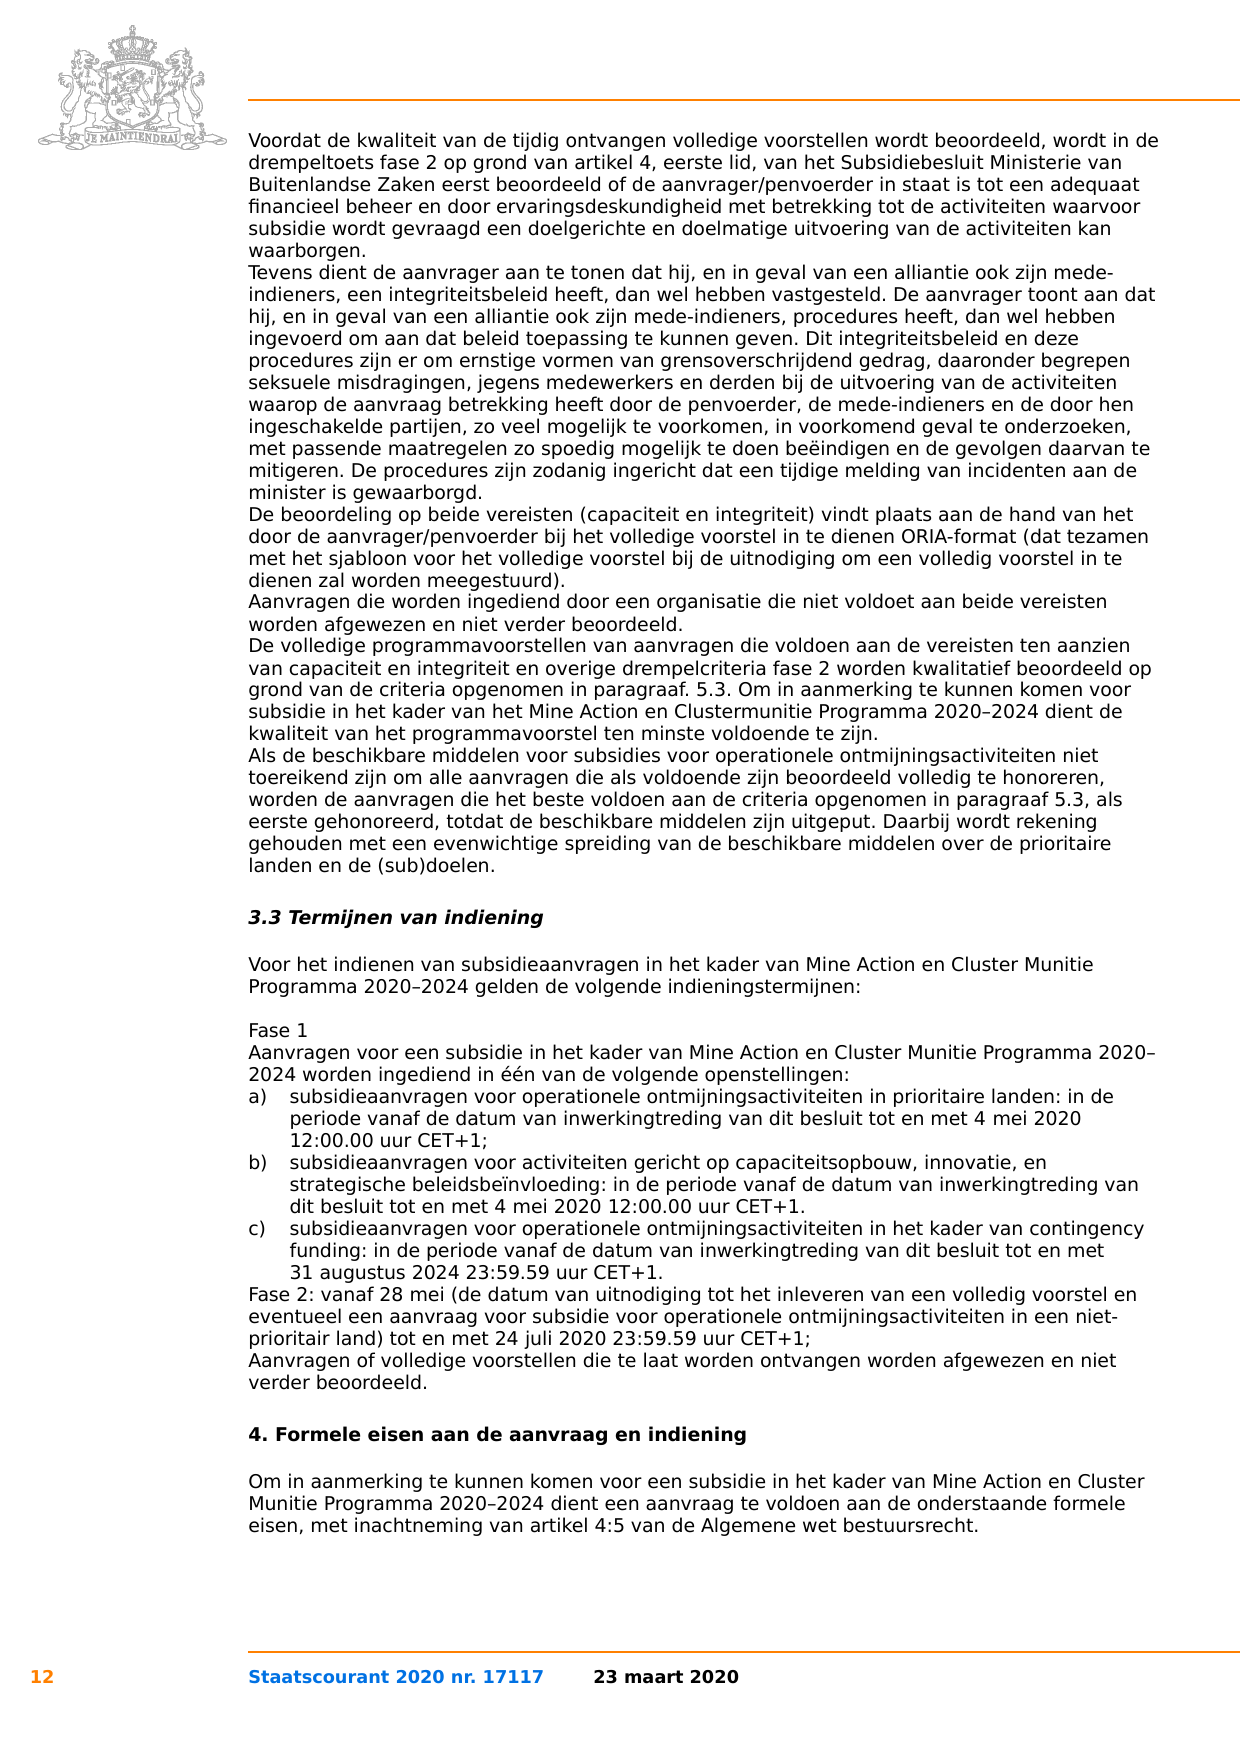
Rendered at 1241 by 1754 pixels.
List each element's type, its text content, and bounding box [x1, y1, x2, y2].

text b) subsidieaanvragen voor activiteiten gericht op capaciteitsopbouw, innovatie, en strategische beleidsbeïnvloeding: in de periode vanaf de datum van inwerkingtreding van dit besluit tot en met 4 mei 2020 12:00.00 uur CET+1. [248, 1152, 1163, 1218]
text Fase 2: vanaf 28 mei (de datum van uitnodiging tot het inleveren van een volledig voorstel en eventueel een aanvraag voor subsidie voor operationele ontmijningsactiviteiten in een niet-prioritair land) tot en met 24 juli 2020 23:59.59 uur CET+1; [248, 1284, 1163, 1350]
text Aanvragen of volledige voorstellen die te laat worden ontvangen worden afgewezen en niet verder beoordeeld. [248, 1350, 1163, 1394]
text Aanvragen voor een subsidie in het kader van Mine Action en Cluster Munitie Programma 2020–2024 worden ingediend in één van de volgende openstellingen: [248, 1042, 1163, 1086]
text Om in aanmerking te kunnen komen voor een subsidie in het kader van Mine Action en Cluster Munitie Programma 2020–2024 dient een aanvraag te voldoen aan de onderstaande formele eisen, met inachtneming van artikel 4:5 van de Algemene wet bestuursrecht. [248, 1471, 1163, 1537]
text Tevens dient de aanvrager aan te tonen dat hij, en in geval van een alliantie ook zijn mede-indieners, een integriteitsbeleid heeft, dan wel hebben vastgesteld. De aanvrager toont aan dat hij, en in geval van een alliantie ook zijn mede-indieners, procedures heeft, dan wel hebben ingevoerd om aan dat beleid toepassing te kunnen geven. Dit integriteitsbeleid en deze procedures zijn er om ernstige vormen van grensoverschrijdend gedrag, daaronder begrepen seksuele misdragingen, jegens medewerkers en derden bij de uitvoering van de activiteiten waarop de aanvraag betrekking heeft door de penvoerder, de mede-indieners en de door hen ingeschakelde partijen, zo veel mogelijk te voorkomen, in voorkomend geval te onderzoeken, met passende maatregelen zo spoedig mogelijk te doen beëindigen en de gevolgen daarvan te mitigeren. De procedures zijn zodanig ingericht dat een tijdige melding van incidenten aan de minister is gewaarborgd. [248, 262, 1163, 503]
text Aanvragen die worden ingediend door een organisatie die niet voldoet aan beide vereisten worden afgewezen en niet verder beoordeeld. [248, 591, 1163, 635]
text Fase 1 [248, 1020, 1163, 1042]
text Voordat de kwaliteit van de tijdig ontvangen volledige voorstellen wordt beoordeeld, wordt in de drempeltoets fase 2 op grond van artikel 4, eerste lid, van het Subsidiebesluit Ministerie van Buitenlandse Zaken eerst beoordeeld of de aanvrager/penvoerder in staat is tot een adequaat financieel beheer en door ervaringsdeskundigheid met betrekking tot de activiteiten waarvoor subsidie wordt gevraagd een doelgerichte en doelmatige uitvoering van de activiteiten kan waarborgen. [248, 130, 1163, 262]
text De beoordeling op beide vereisten (capaciteit en integriteit) vindt plaats aan de hand van het door de aanvrager/penvoerder bij het volledige voorstel in te dienen ORIA-format (dat tezamen met het sjabloon voor het volledige voorstel bij de uitnodiging om een volledig voorstel in te dienen zal worden meegestuurd). [248, 503, 1163, 591]
text Voor het indienen van subsidieaanvragen in het kader van Mine Action en Cluster Munitie Programma 2020–2024 gelden de volgende indieningstermijnen: [248, 954, 1163, 998]
text De volledige programmavoorstellen van aanvragen die voldoen aan de vereisten ten aanzien van capaciteit en integriteit en overige drempelcriteria fase 2 worden kwalitatief beoordeeld op grond van de criteria opgenomen in paragraaf. 5.3. Om in aanmerking te kunnen komen voor subsidie in het kader van het Mine Action en Clustermunitie Programma 2020–2024 dient de kwaliteit van het programmavoorstel ten minste voldoende te zijn. [248, 635, 1163, 745]
text a) subsidieaanvragen voor operationele ontmijningsactiviteiten in prioritaire landen: in de periode vanaf de datum van inwerkingtreding van dit besluit tot en met 4 mei 2020 12:00.00 uur CET+1; [248, 1086, 1163, 1152]
picture [38, 25, 227, 150]
text c) subsidieaanvragen voor operationele ontmijningsactiviteiten in het kader van contingency funding: in de periode vanaf de datum van inwerkingtreding van dit besluit tot en met 31 augustus 2024 23:59.59 uur CET+1. [248, 1218, 1163, 1284]
text Als de beschikbare middelen voor subsidies voor operationele ontmijningsactiviteiten niet toereikend zijn om alle aanvragen die als voldoende zijn beoordeeld volledig te honoreren, worden de aanvragen die het beste voldoen aan de criteria opgenomen in paragraaf 5.3, als eerste gehonoreerd, totdat de beschikbare middelen zijn uitgeput. Daarbij wordt rekening gehouden met een evenwichtige spreiding van de beschikbare middelen over de prioritaire landen en de (sub)doelen. [248, 745, 1163, 877]
subtitle 4. Formele eisen aan de aanvraag en indiening [248, 1424, 1163, 1446]
subtitle 3.3 Termijnen van indiening [248, 907, 1163, 929]
